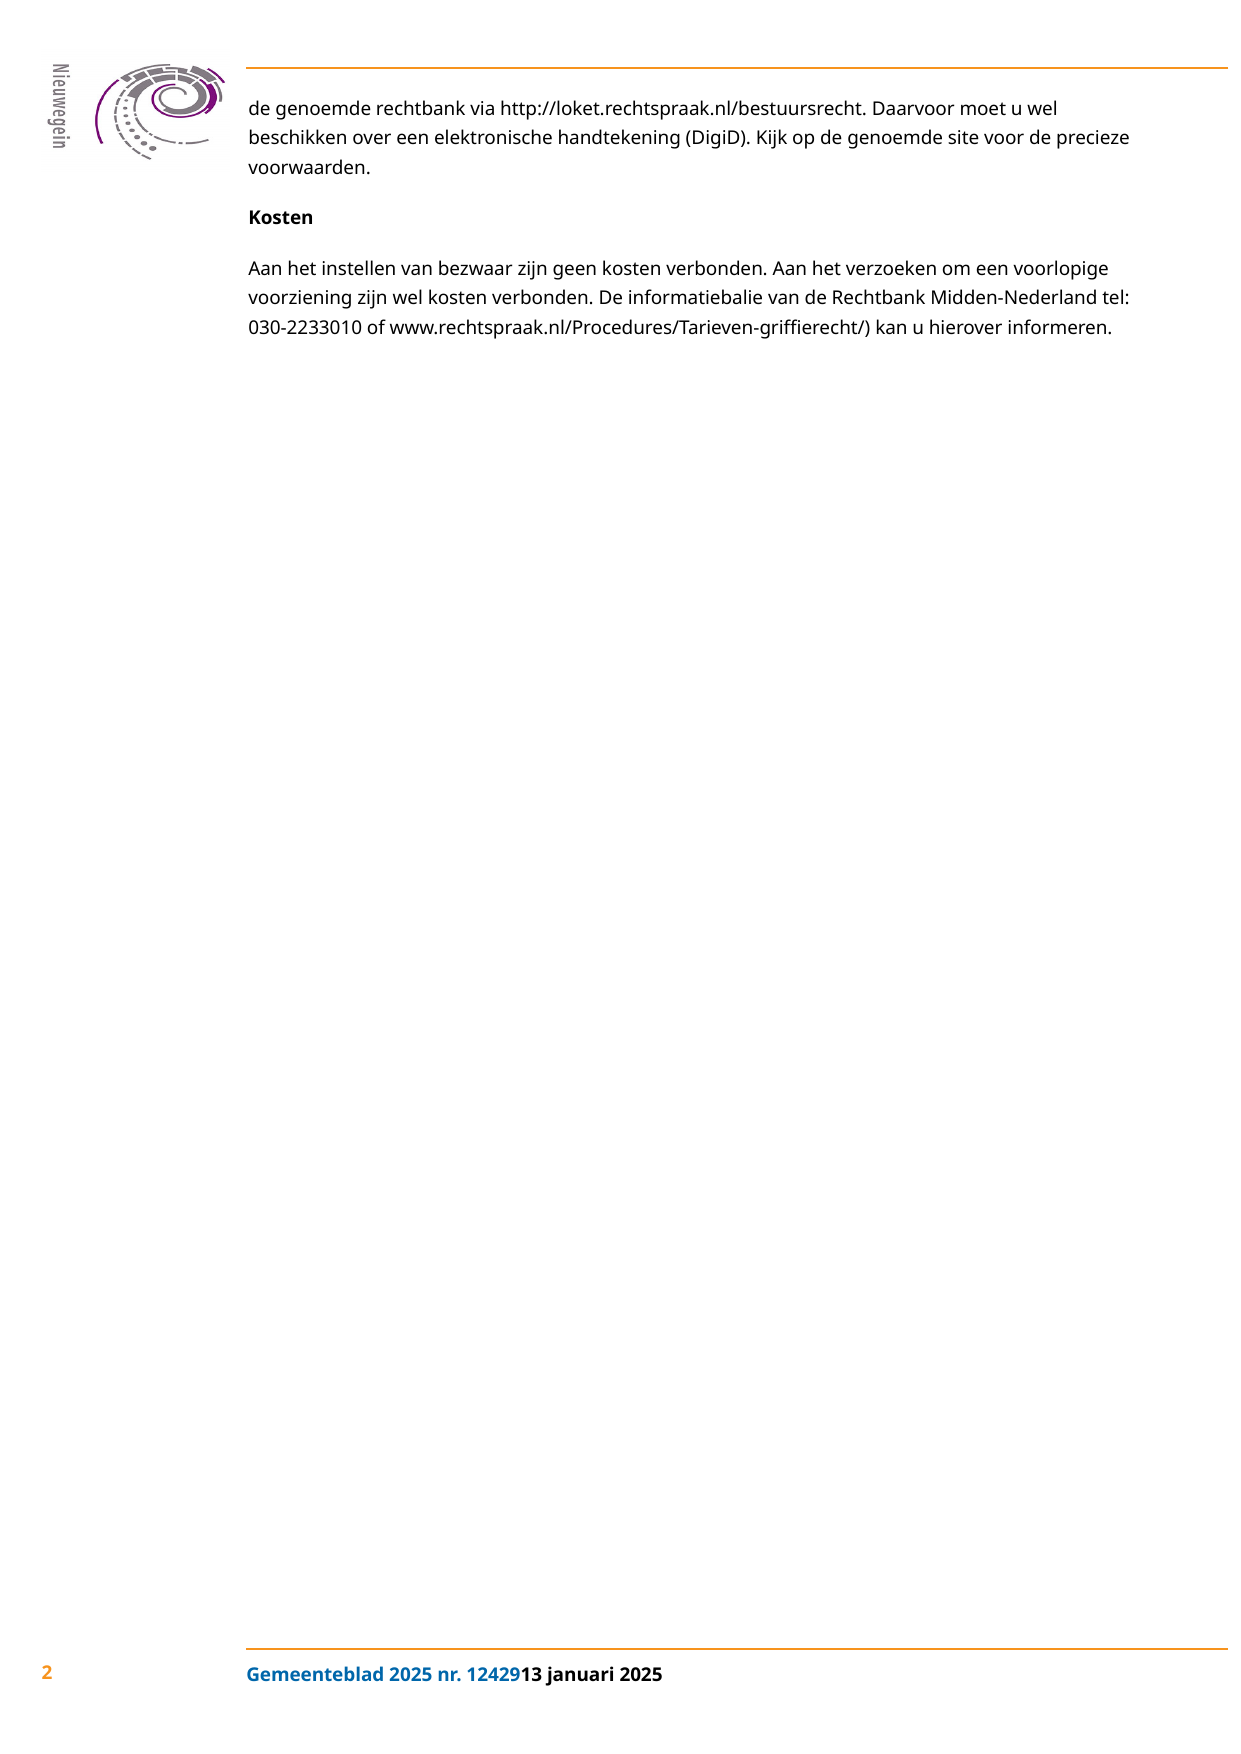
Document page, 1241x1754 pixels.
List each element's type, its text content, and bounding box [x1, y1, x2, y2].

picture [41, 47, 231, 172]
text Aan het instellen van bezwaar zijn geen kosten verbonden. Aan het verzoeken om een voorlopige voorziening zijn wel kosten verbonden. De informatiebalie van de Rechtbank Midden-Nederland tel: 030-2233010 of www.rechtspraak.nl/Procedures/Tarieven-griffierecht/) kan u hierover informeren. [248, 255, 1152, 340]
text de genoemde rechtbank via http://loket.rechtspraak.nl/bestuursrecht. Daarvoor moet u wel beschikken over een elektronische handtekening (DigiD). Kijk op de genoemde site voor de precieze voorwaarden. [248, 95, 1152, 180]
text Kosten [248, 204, 1152, 230]
